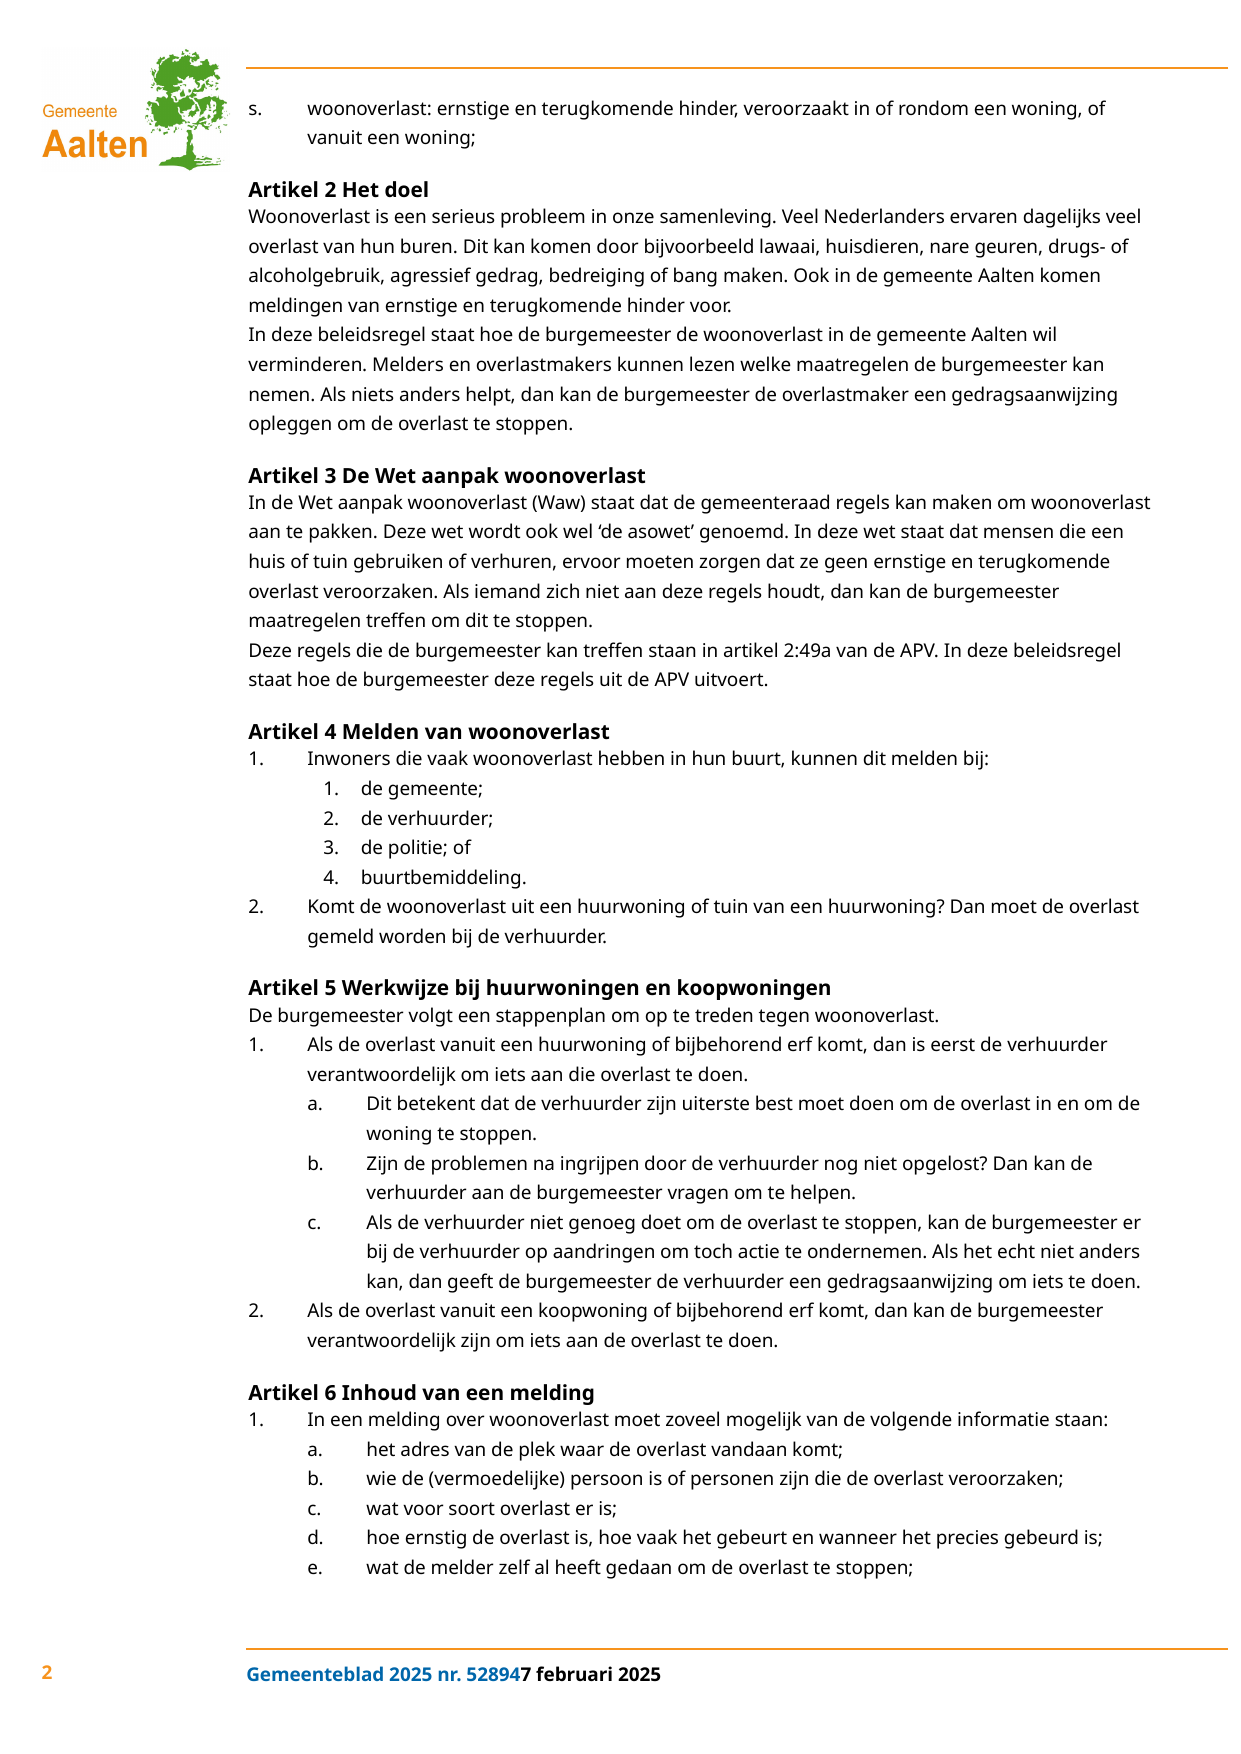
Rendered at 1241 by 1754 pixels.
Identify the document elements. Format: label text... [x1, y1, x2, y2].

list Als de overlast vanuit een koopwoning of bijbehorend erf komt, dan kan de burgemeester verantwoordelijk zijn om iets aan de overlast te doen. [248, 1298, 1152, 1353]
list de gemeente; [323, 775, 1152, 801]
text Artikel 4 Melden van woonoverlast [248, 717, 1152, 746]
list buurtbemiddeling. [323, 864, 1152, 889]
text Artikel 6 Inhoud van een melding [248, 1378, 1152, 1406]
list hoe ernstig de overlast is, hoe vaak het gebeurt en wanneer het precies gebeurd is; [307, 1524, 1152, 1550]
list woonoverlast: ernstige en terugkomende hinder, veroorzaakt in of rondom een woning, of vanuit een woning; [248, 95, 1152, 150]
text In de Wet aanpak woonoverlast (Waw) staat dat de gemeenteraad regels kan maken om woonoverlast aan te pakken. Deze wet wordt ook wel ‘de asowet’ genoemd. In deze wet staat dat mensen die een huis of tuin gebruiken of verhuren, ervoor moeten zorgen dat ze geen ernstige en terugkomende overlast veroorzaken. Als iemand zich niet aan deze regels houdt, dan kan de burgemeester maatregelen treffen om dit te stoppen. [248, 489, 1152, 633]
picture [41, 47, 231, 172]
text Artikel 2 Het doel [248, 175, 1152, 203]
list de politie; of [323, 834, 1152, 860]
list Zijn de problemen na ingrijpen door de verhuurder nog niet opgelost? Dan kan de verhuurder aan de burgemeester vragen om te helpen. [307, 1150, 1152, 1205]
list wat de melder zelf al heeft gedaan om de overlast te stoppen; [307, 1554, 1152, 1580]
text Artikel 5 Werkwijze bij huurwoningen en koopwoningen [248, 973, 1152, 1002]
list Komt de woonoverlast uit een huurwoning of tuin van een huurwoning? Dan moet de overlast gemeld worden bij de verhuurder. [248, 893, 1152, 949]
list het adres van de plek waar de overlast vandaan komt; [307, 1436, 1152, 1461]
list Als de overlast vanuit een huurwoning of bijbehorend erf komt, dan is eerst de verhuurder verantwoordelijk om iets aan die overlast te doen. [248, 1031, 1152, 1087]
text Woonoverlast is een serieus probleem in onze samenleving. Veel Nederlanders ervaren dagelijks veel overlast van hun buren. Dit kan komen door bijvoorbeeld lawaai, huisdieren, nare geuren, drugs- of alcoholgebruik, agressief gedrag, bedreiging of bang maken. Ook in de gemeente Aalten komen meldingen van ernstige en terugkomende hinder voor. [248, 203, 1152, 318]
text Artikel 3 De Wet aanpak woonoverlast [248, 461, 1152, 489]
list In een melding over woonoverlast moet zoveel mogelijk van de volgende informatie staan: [248, 1406, 1152, 1432]
list Inwoners die vaak woonoverlast hebben in hun buurt, kunnen dit melden bij: [248, 746, 1152, 771]
list de verhuurder; [323, 805, 1152, 830]
text Deze regels die de burgemeester kan treffen staan in artikel 2:49a van de APV. In deze beleidsregel staat hoe de burgemeester deze regels uit de APV uitvoert. [248, 637, 1152, 692]
list Dit betekent dat de verhuurder zijn uiterste best moet doen om de overlast in en om de woning te stoppen. [307, 1091, 1152, 1146]
list wat voor soort overlast er is; [307, 1495, 1152, 1521]
list wie de (vermoedelijke) persoon is of personen zijn die de overlast veroorzaken; [307, 1465, 1152, 1491]
text In deze beleidsregel staat hoe de burgemeester de woonoverlast in de gemeente Aalten wil verminderen. Melders en overlastmakers kunnen lezen welke maatregelen de burgemeester kan nemen. Als niets anders helpt, dan kan de burgemeester de overlastmaker een gedragsaanwijzing opleggen om de overlast te stoppen. [248, 322, 1152, 436]
list Als de verhuurder niet genoeg doet om de overlast te stoppen, kan de burgemeester er bij de verhuurder op aandringen om toch actie te ondernemen. Als het echt niet anders kan, dan geeft de burgemeester de verhuurder een gedragsaanwijzing om iets te doen. [307, 1209, 1152, 1294]
text De burgemeester volgt een stappenplan om op te treden tegen woonoverlast. [248, 1002, 1152, 1028]
